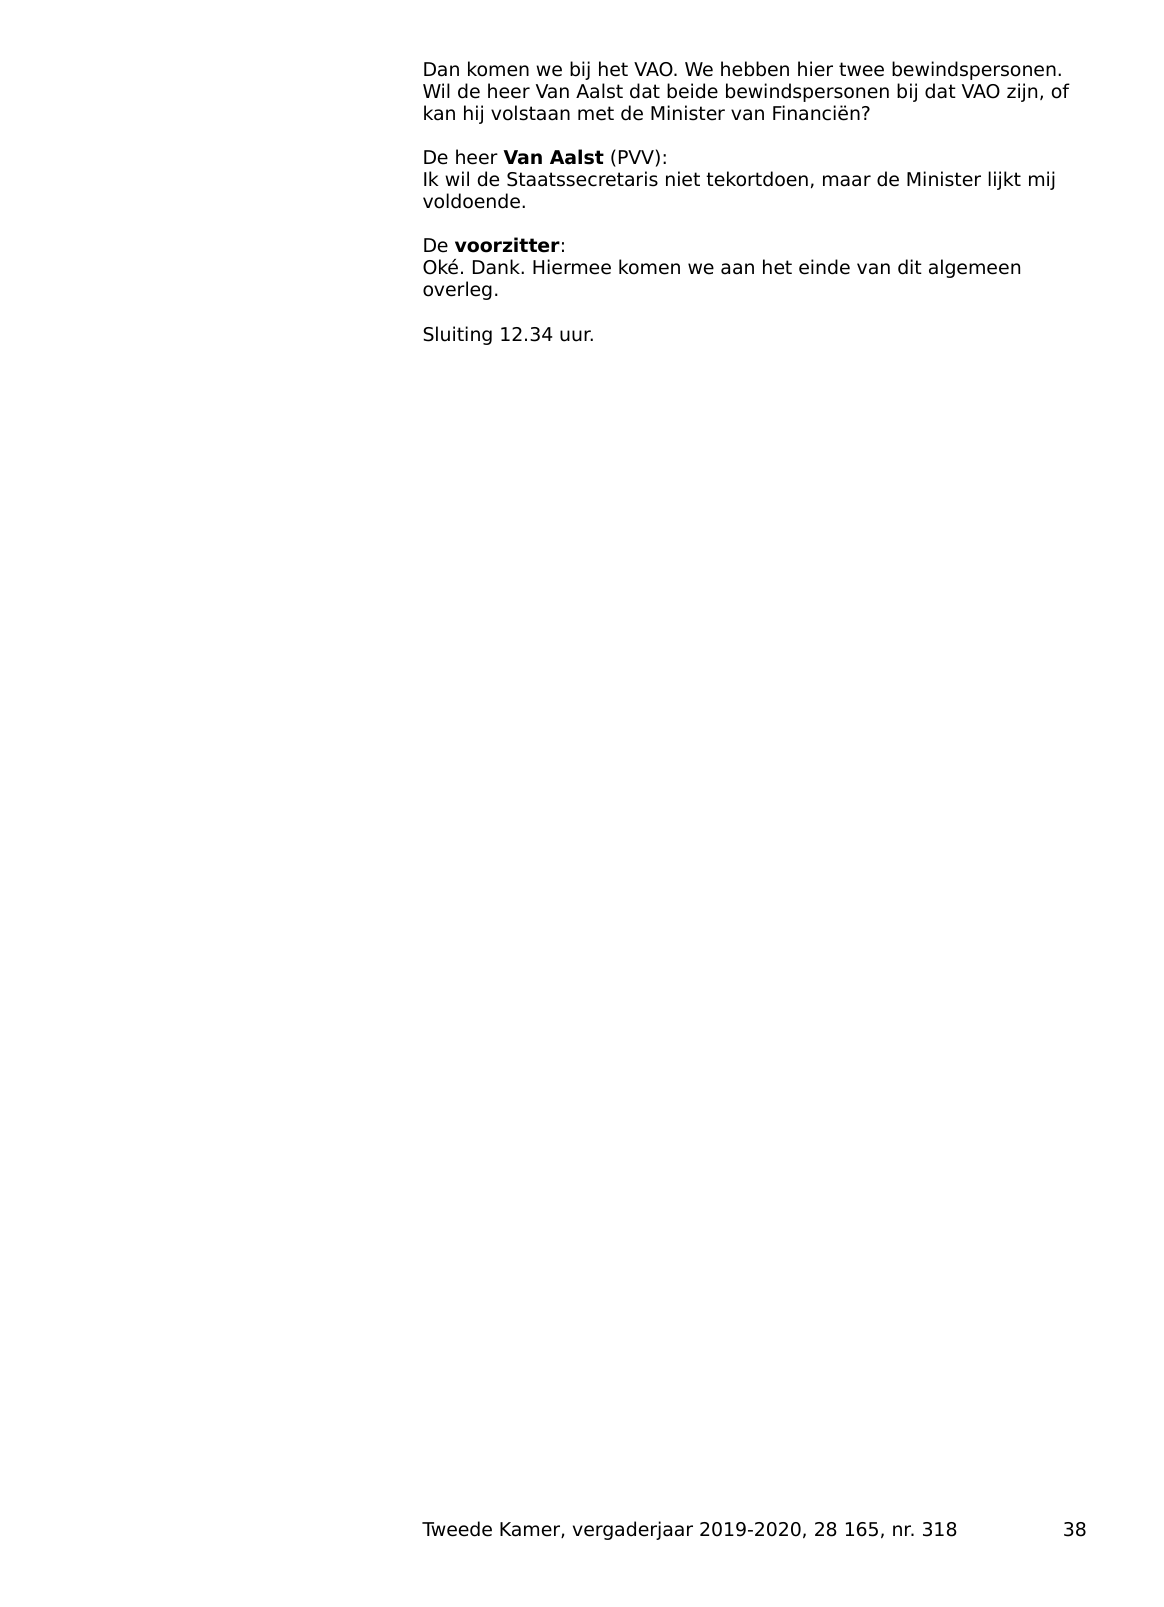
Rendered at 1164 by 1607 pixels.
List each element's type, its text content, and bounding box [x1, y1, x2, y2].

text Dan komen we bij het VAO. We hebben hier twee bewindspersonen. Wil de heer Van Aalst dat beide bewindspersonen bij dat VAO zijn, of kan hij volstaan met de Minister van Financiën? [422, 59, 1087, 125]
text Oké. Dank. Hiermee komen we aan het einde van dit algemeen overleg. [422, 257, 1087, 301]
text Sluiting 12.34 uur. [422, 323, 1087, 345]
text De heer Van Aalst (PVV): [422, 147, 1087, 169]
text Ik wil de Staatssecretaris niet tekortdoen, maar de Minister lijkt mij voldoende. [422, 169, 1087, 213]
text De voorzitter: [422, 235, 1087, 257]
